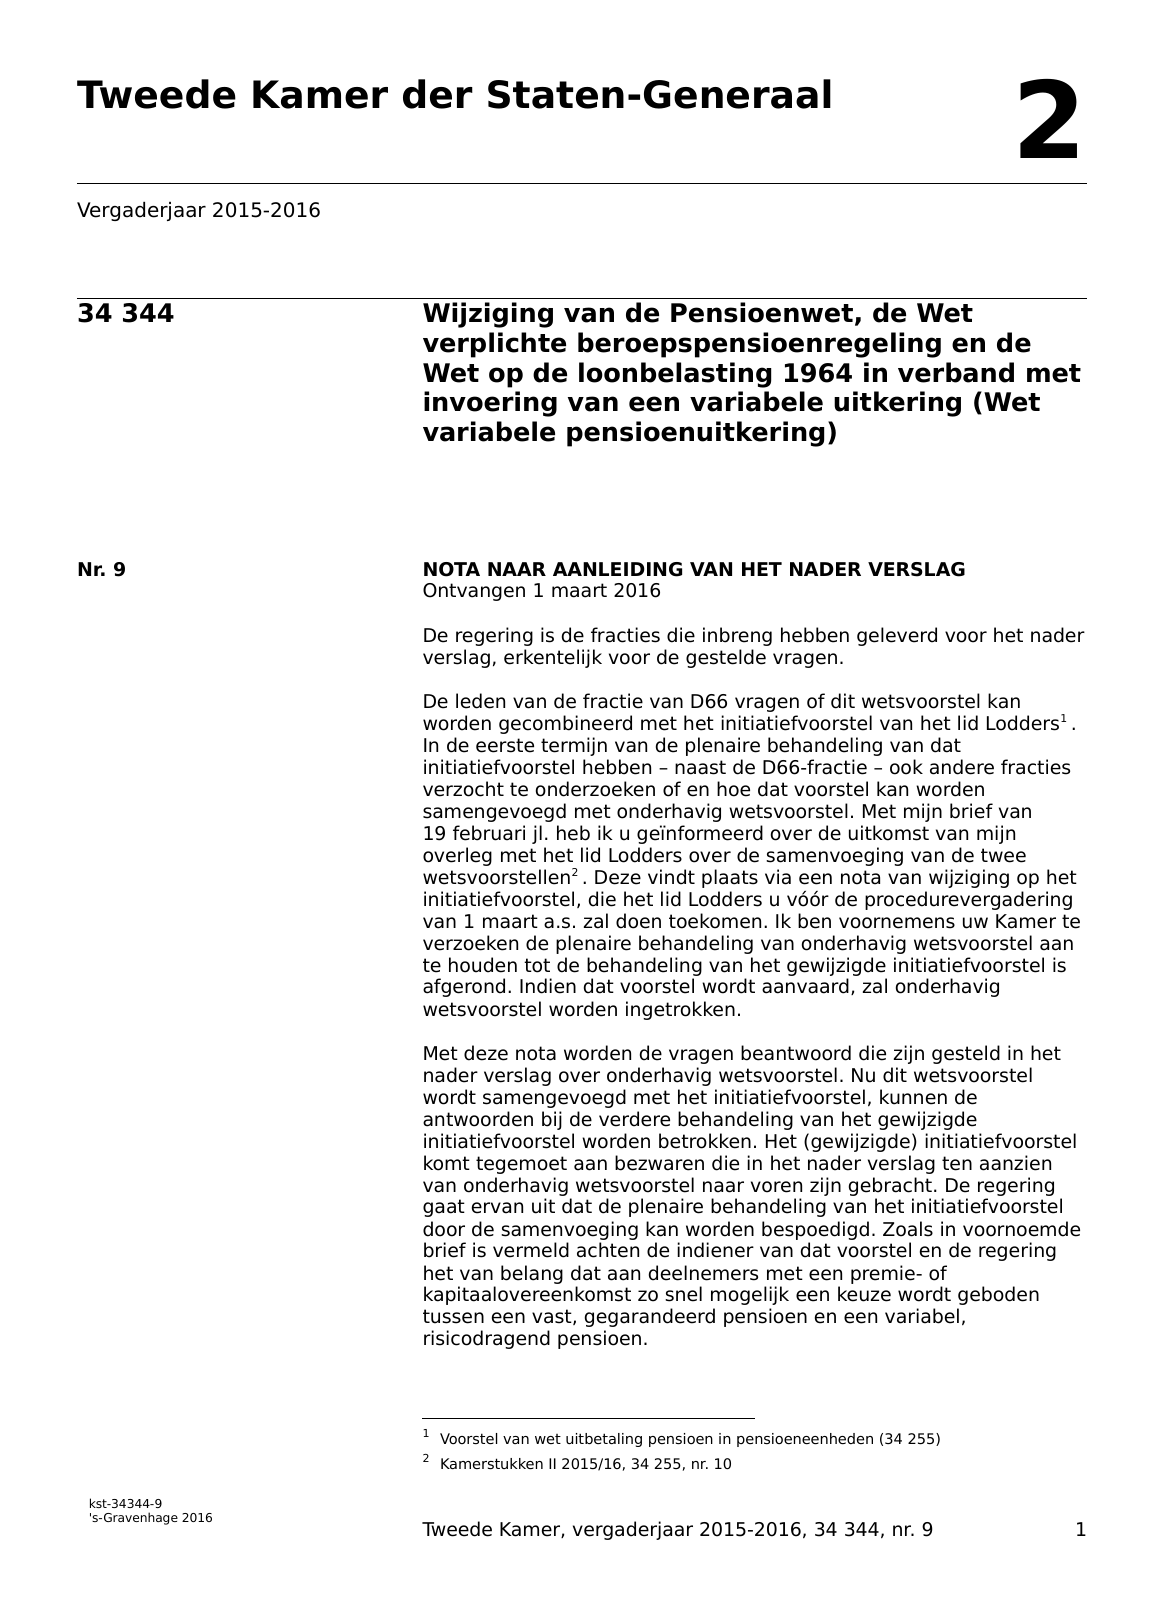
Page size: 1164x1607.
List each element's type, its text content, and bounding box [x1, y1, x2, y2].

text De regering is de fracties die inbreng hebben geleverd voor het nader verslag, erkentelijk voor de gestelde vragen. [422, 624, 1087, 668]
table_cell Vergaderjaar 2015-2016 [77, 184, 1087, 298]
text De leden van de fractie van D66 vragen of dit wetsvoorstel kan worden gecombineerd met het initiatiefvoorstel van het lid Lodders. In de eerste termijn van de plenaire behandeling van dat initiatiefvoorstel hebben – naast de D66-fractie – ook andere fracties verzocht te onderzoeken of en hoe dat voorstel kan worden samengevoegd met onderhavig wetsvoorstel. Met mijn brief van 19 februari jl. heb ik u geïnformeerd over de uitkomst van mijn overleg met het lid Lodders over de samenvoeging van de twee wetsvoorstellen. Deze vindt plaats via een nota van wijziging op het initiatiefvoorstel, die het lid Lodders u vóór de procedurevergadering van 1 maart a.s. zal doen toekomen. Ik ben voornemens uw Kamer te verzoeken de plenaire behandeling van onderhavig wetsvoorstel aan te houden tot de behandeling van het gewijzigde initiatiefvoorstel is afgerond. Indien dat voorstel wordt aanvaard, zal onderhavig wetsvoorstel worden ingetrokken. [422, 691, 1087, 1020]
text 's-Gravenhage 2016 [88, 1511, 323, 1525]
text Kamerstukken II 2015/16, 34 255, nr. 10 [422, 1452, 1087, 1474]
text Met deze nota worden de vragen beantwoord die zijn gesteld in het nader verslag over onderhavig wetsvoorstel. Nu dit wetsvoorstel wordt samengevoegd met het initiatiefvoorstel, kunnen de antwoorden bij de verdere behandeling van het gewijzigde initiatiefvoorstel worden betrokken. Het (gewijzigde) initiatiefvoorstel komt tegemoet aan bezwaren die in het nader verslag ten aanzien van onderhavig wetsvoorstel naar voren zijn gebracht. De regering gaat ervan uit dat de plenaire behandeling van het initiatiefvoorstel door de samenvoeging kan worden bespoedigd. Zoals in voornoemde brief is vermeld achten de indiener van dat voorstel en de regering het van belang dat aan deelnemers met een premie- of kapitaalovereenkomst zo snel mogelijk een keuze wordt geboden tussen een vast, gegarandeerd pensioen en een variabel, risicodragend pensioen. [422, 1043, 1087, 1350]
table_header Tweede Kamer der Staten-Generaal [77, 59, 886, 183]
subtitle Nr. 9 NOTA NAAR AANLEIDING VAN HET NADER VERSLAG [77, 558, 1087, 580]
subtitle 34 344 Wijziging van de Pensioenwet, de Wet verplichte beroepspensioenregeling en de Wet op de loonbelasting 1964 in verband met invoering van een variabele uitkering (Wet variabele pensioenuitkering) [77, 299, 1087, 447]
text Ontvangen 1 maart 2016 [422, 580, 1087, 602]
text kst-34344-9 [88, 1497, 323, 1511]
text Voorstel van wet uitbetaling pensioen in pensioeneenheden (34 255) [422, 1427, 1087, 1449]
table_header 2 [886, 59, 1087, 183]
